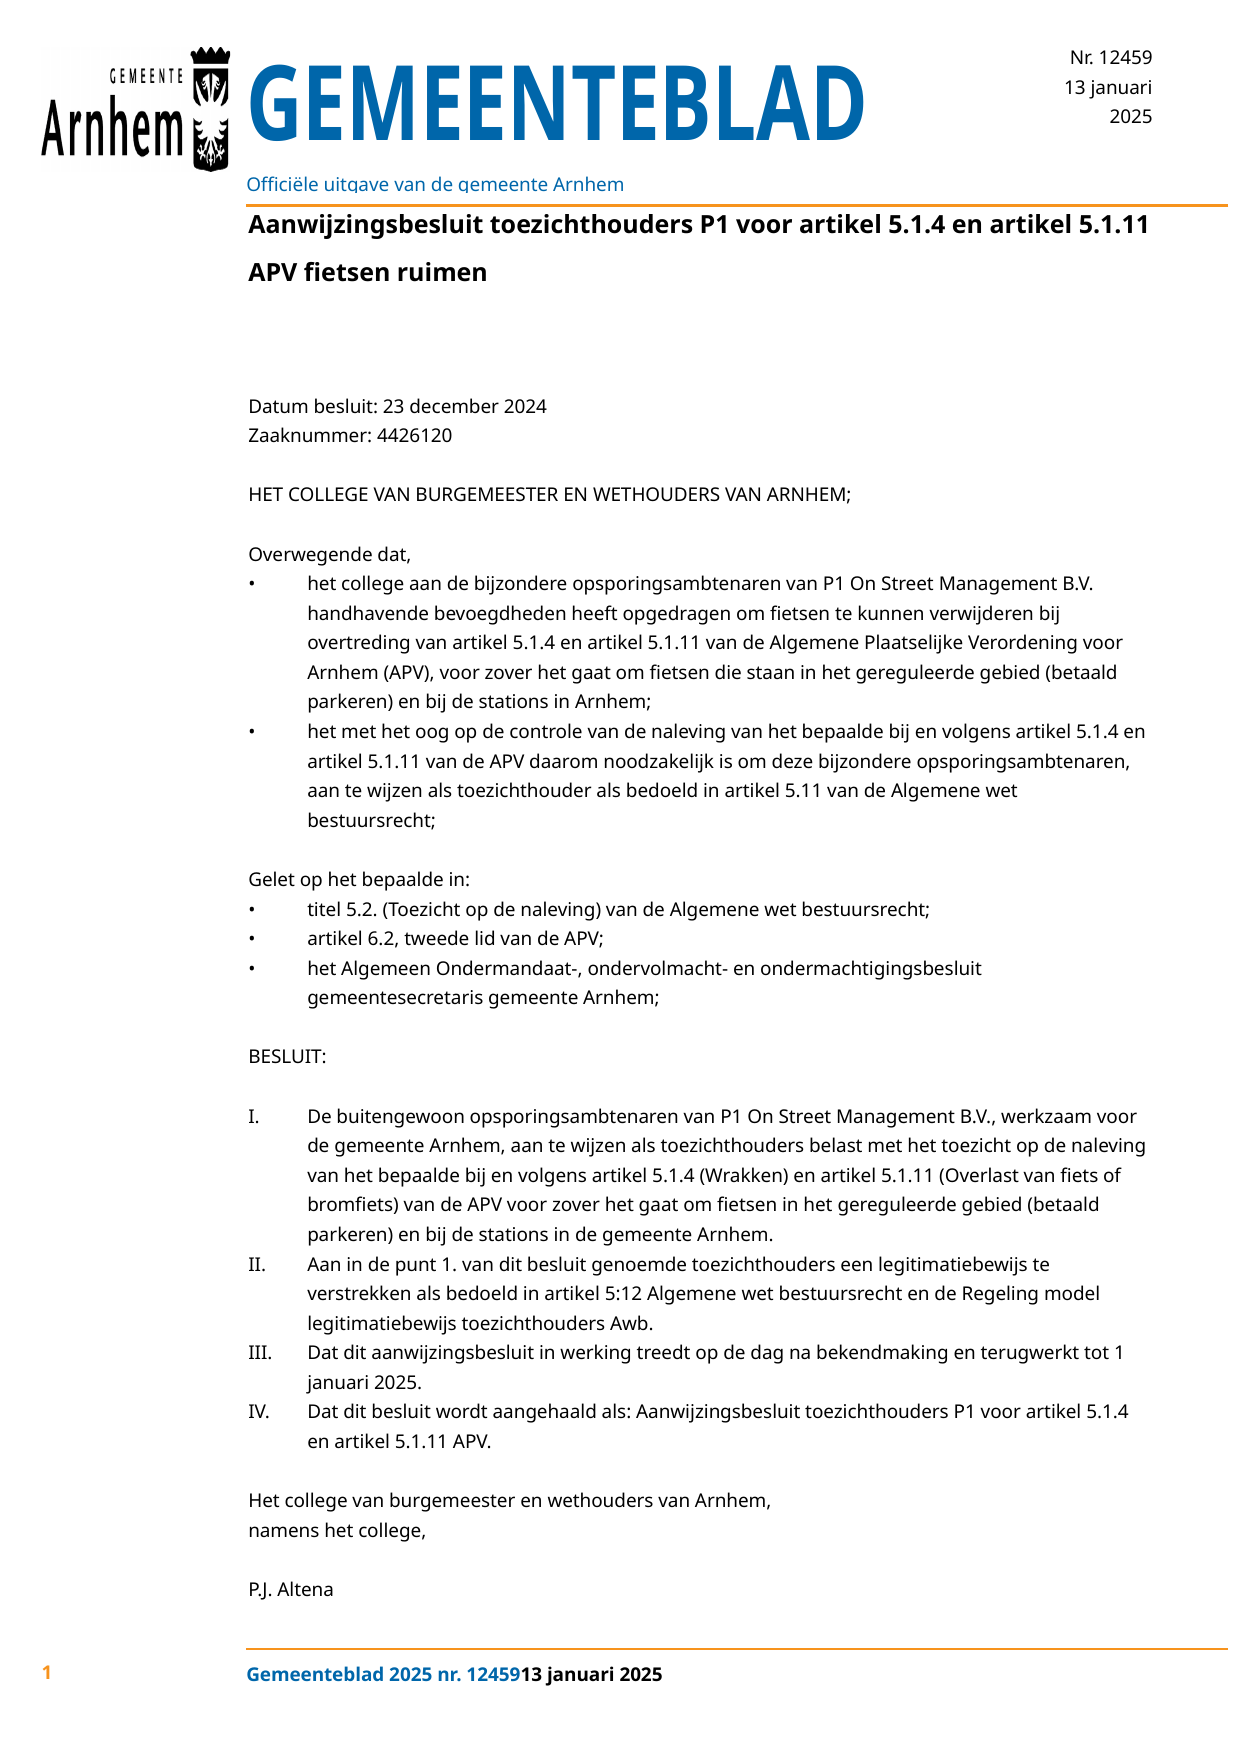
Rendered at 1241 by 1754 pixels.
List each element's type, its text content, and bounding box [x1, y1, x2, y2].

list titel 5.2. (Toezicht op de naleving) van de Algemene wet bestuursrecht; [248, 896, 1152, 922]
list het Algemeen Ondermandaat-, ondervolmacht- en ondermachtigingsbesluit gemeentesecretaris gemeente Arnhem; [248, 955, 1152, 1010]
list het college aan de bijzondere opsporingsambtenaren van P1 On Street Management B.V. handhavende bevoegdheden heeft opgedragen om fietsen te kunnen verwijderen bij overtreding van artikel 5.1.4 en artikel 5.1.11 van de Algemene Plaatselijke Verordening voor Arnhem (APV), voor zover het gaat om fietsen die staan in het gereguleerde gebied (betaald parkeren) en bij de stations in Arnhem; [248, 570, 1152, 714]
list De buitengewoon opsporingsambtenaren van P1 On Street Management B.V., werkzaam voor de gemeente Arnhem, aan te wijzen als toezichthouders belast met het toezicht op de naleving van het bepaalde bij en volgens artikel 5.1.4 (Wrakken) en artikel 5.1.11 (Overlast van fiets of bromfiets) van de APV voor zover het gaat om fietsen in het gereguleerde gebied (betaald parkeren) en bij de stations in de gemeente Arnhem. [248, 1103, 1152, 1247]
text BESLUIT: [248, 1044, 1152, 1069]
list het met het oog op de controle van de naleving van het bepaalde bij en volgens artikel 5.1.4 en artikel 5.1.11 van de APV daarom noodzakelijk is om deze bijzondere opsporingsambtenaren, aan te wijzen als toezichthouder als bedoeld in artikel 5.11 van de Algemene wet bestuursrecht; [248, 718, 1152, 833]
list artikel 6.2, tweede lid van de APV; [248, 925, 1152, 951]
text Overwegende dat, [248, 541, 1152, 567]
text Zaaknummer: 4426120 [248, 422, 1152, 448]
picture [41, 47, 231, 172]
text namens het college, [248, 1517, 1152, 1543]
list Dat dit aanwijzingsbesluit in werking treedt op de dag na bekendmaking en terugwerkt tot 1 januari 2025. [248, 1339, 1152, 1395]
list Dat dit besluit wordt aangehaald als: Aanwijzingsbesluit toezichthouders P1 voor artikel 5.1.4 en artikel 5.1.11 APV. [248, 1399, 1152, 1454]
text P.J. Altena [248, 1576, 1152, 1602]
list Aan in de punt 1. van dit besluit genoemde toezichthouders een legitimatiebewijs te verstrekken als bedoeld in artikel 5:12 Algemene wet bestuursrecht en de Regeling model legitimatiebewijs toezichthouders Awb. [248, 1251, 1152, 1336]
text Datum besluit: 23 december 2024 [248, 393, 1152, 419]
text Aanwijzingsbesluit toezichthouders P1 voor artikel 5.1.4 en artikel 5.1.11 APV fietsen ruimen [248, 207, 1152, 288]
text Het college van burgemeester en wethouders van Arnhem, [248, 1487, 1152, 1513]
text HET COLLEGE VAN BURGEMEESTER EN WETHOUDERS VAN ARNHEM; [248, 482, 1152, 507]
text Gelet op het bepaalde in: [248, 866, 1152, 892]
